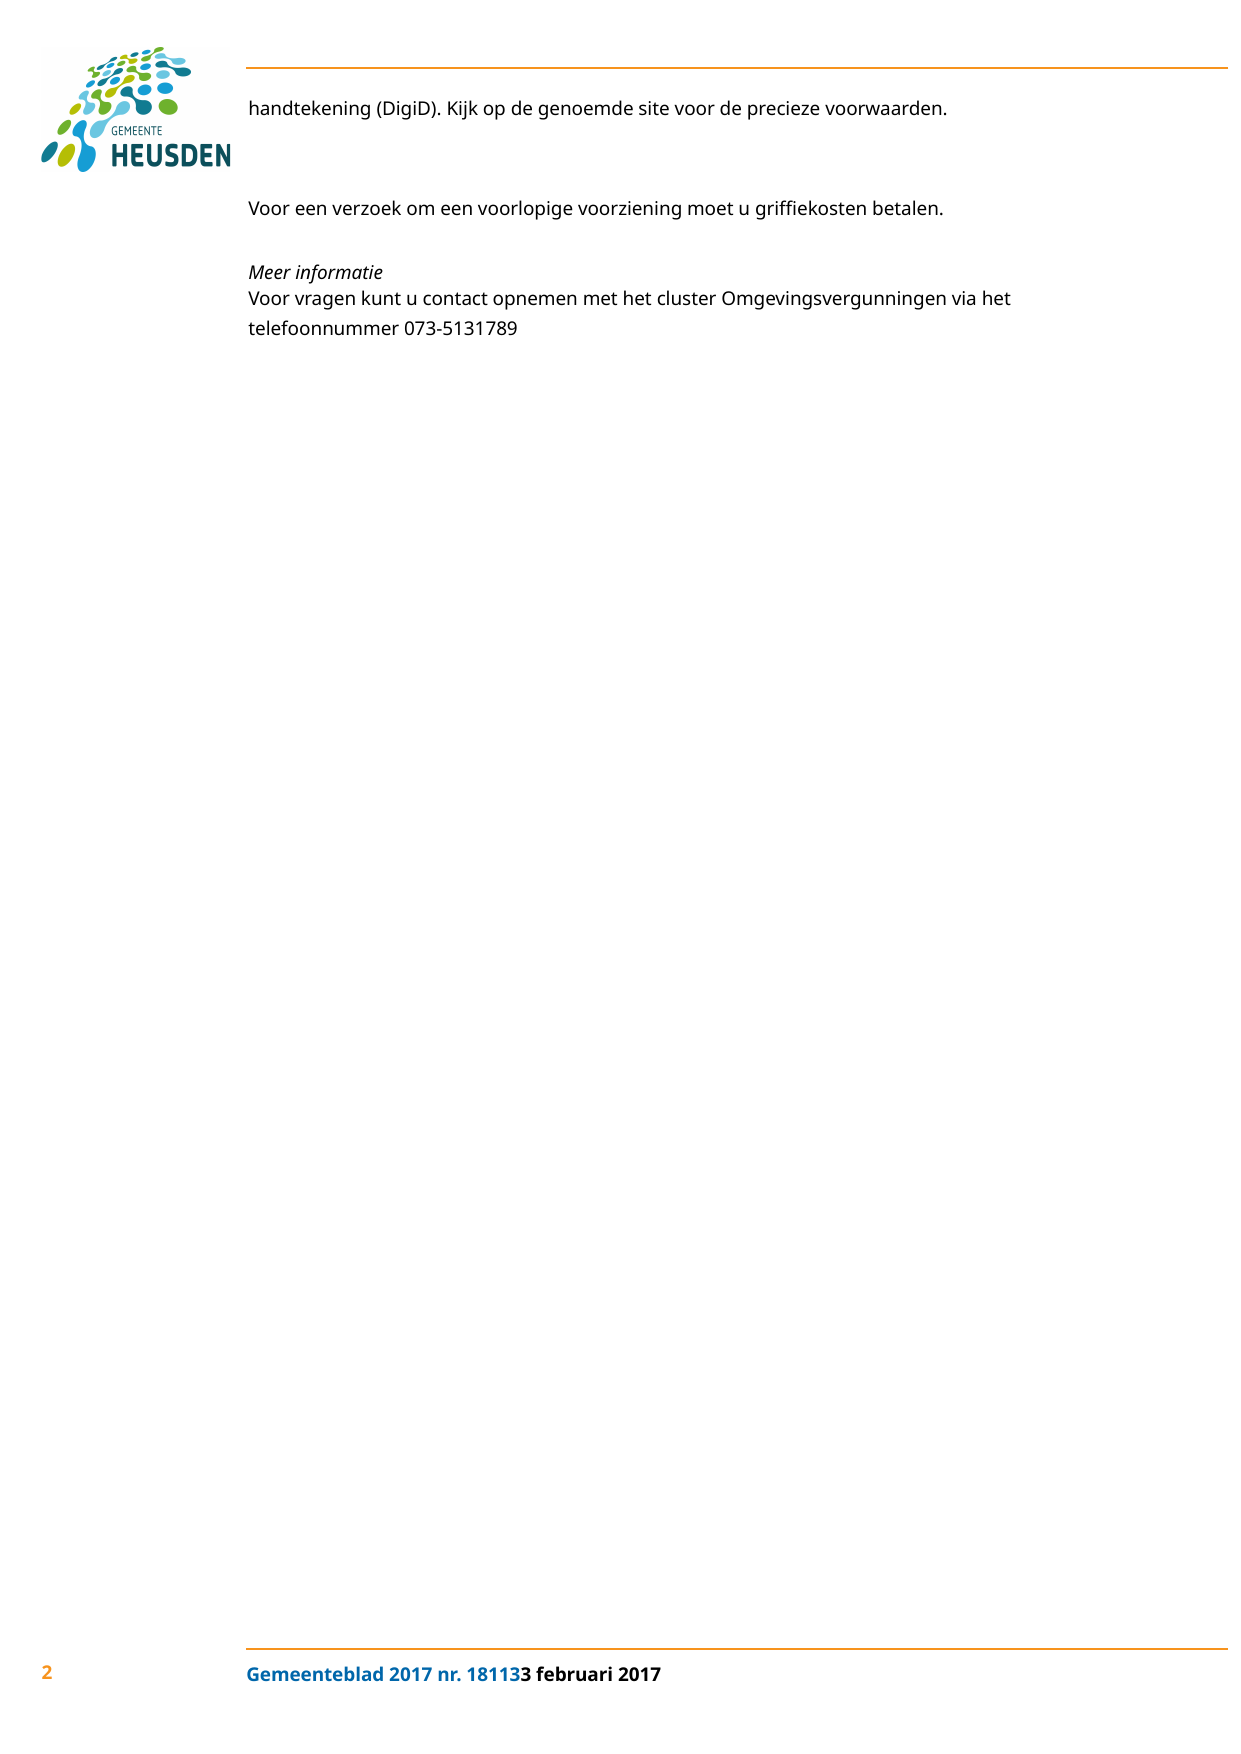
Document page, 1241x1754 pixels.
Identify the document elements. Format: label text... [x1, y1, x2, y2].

picture [41, 47, 231, 172]
text Voor vragen kunt u contact opnemen met het cluster Omgevingsvergunningen via het telefoonnummer 073-5131789 [248, 285, 1152, 341]
text Meer informatie [248, 259, 1152, 285]
text Voor een verzoek om een voorlopige voorziening moet u griffiekosten betalen. [248, 196, 1152, 221]
text handtekening (DigiD). Kijk op de genoemde site voor de precieze voorwaarden. [248, 95, 1152, 121]
